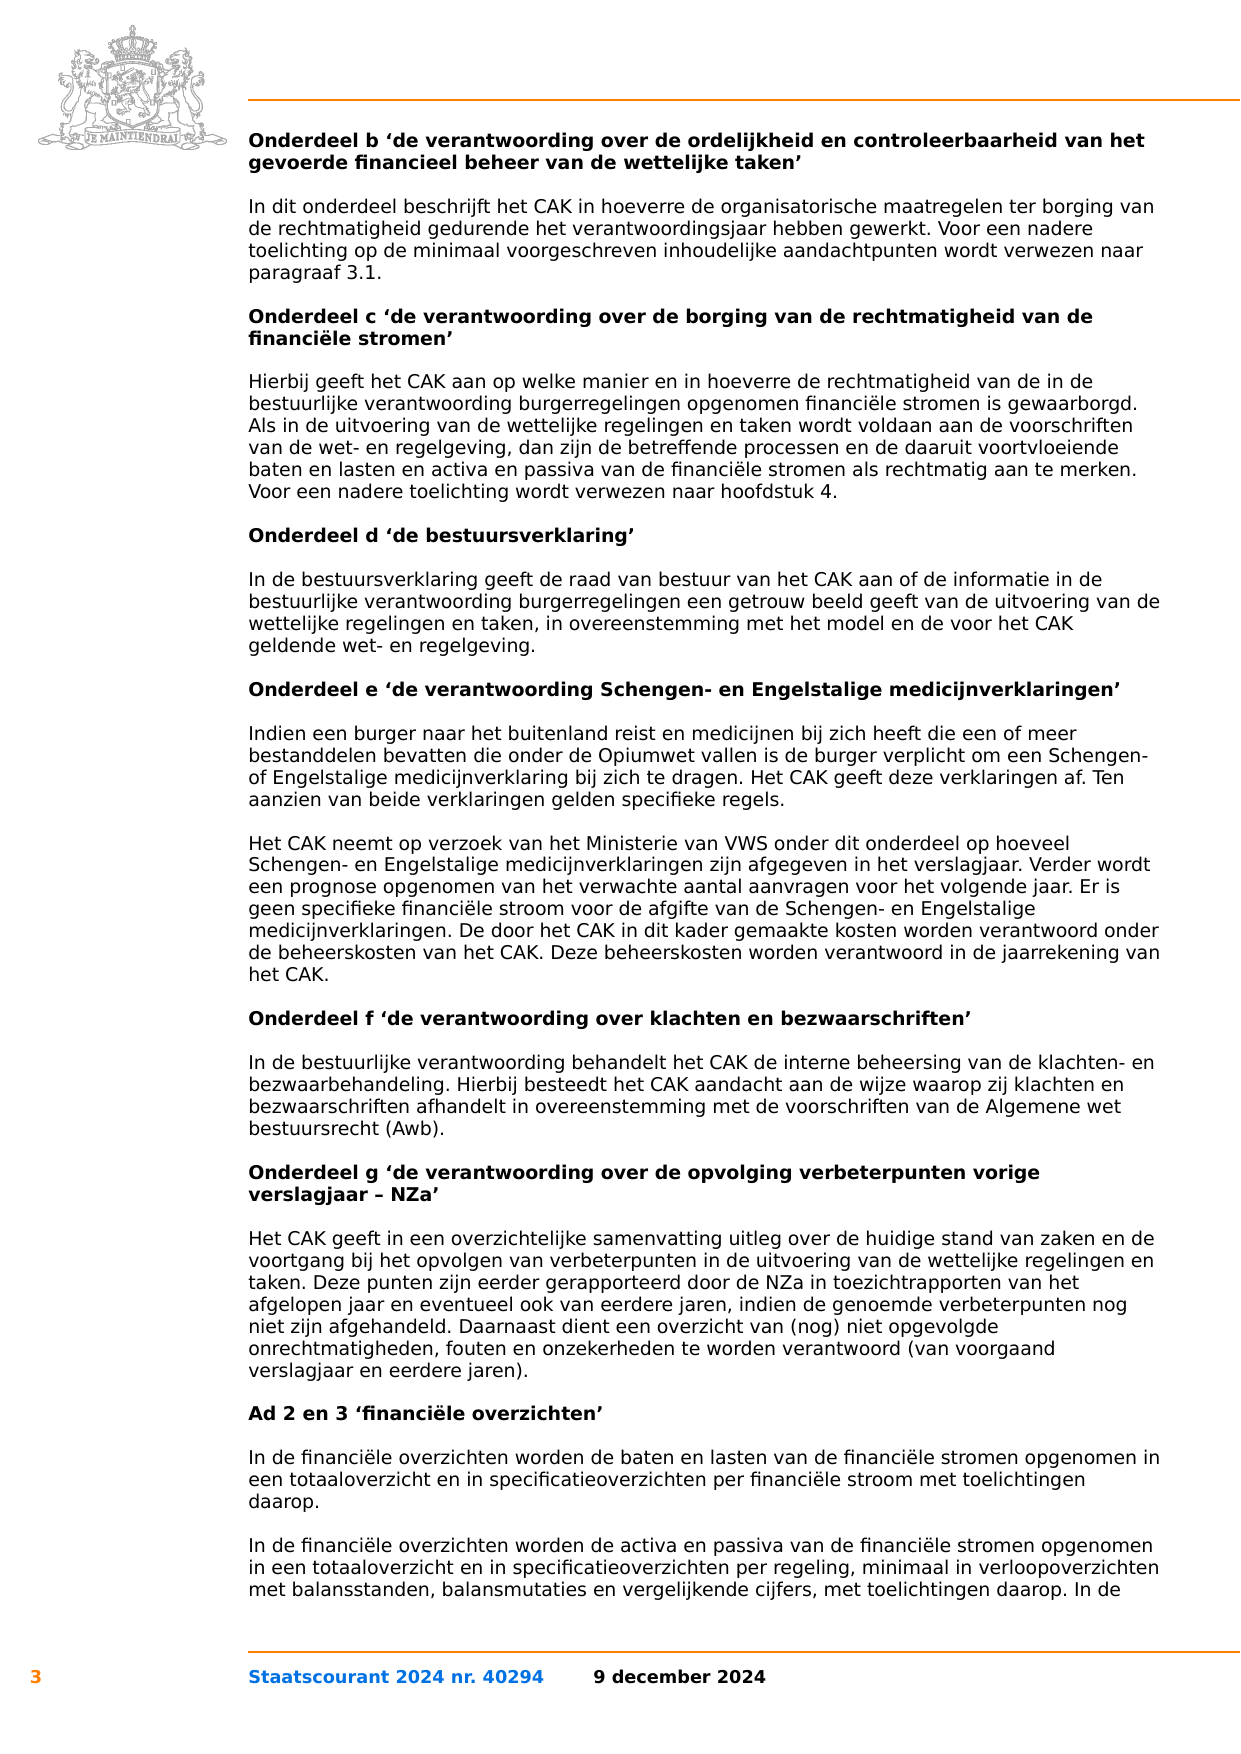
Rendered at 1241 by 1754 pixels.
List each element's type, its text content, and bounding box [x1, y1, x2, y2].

subtitle Onderdeel c ‘de verantwoording over de borging van de rechtmatigheid van de financiële stromen’ [248, 306, 1163, 349]
subtitle Onderdeel f ‘de verantwoording over klachten en bezwaarschriften’ [248, 1008, 1163, 1030]
text In de financiële overzichten worden de activa en passiva van de financiële stromen opgenomen in een totaaloverzicht en in specificatieoverzichten per regeling, minimaal in verloopoverzichten met balansstanden, balansmutaties en vergelijkende cijfers, met toelichtingen daarop. In de [248, 1535, 1163, 1601]
text In dit onderdeel beschrijft het CAK in hoeverre de organisatorische maatregelen ter borging van de rechtmatigheid gedurende het verantwoordingsjaar hebben gewerkt. Voor een nadere toelichting op de minimaal voorgeschreven inhoudelijke aandachtpunten wordt verwezen naar paragraaf 3.1. [248, 196, 1163, 284]
subtitle Onderdeel d ‘de bestuursverklaring’ [248, 525, 1163, 547]
text Indien een burger naar het buitenland reist en medicijnen bij zich heeft die een of meer bestanddelen bevatten die onder de Opiumwet vallen is de burger verplicht om een Schengen- of Engelstalige medicijnverklaring bij zich te dragen. Het CAK geeft deze verklaringen af. Ten aanzien van beide verklaringen gelden specifieke regels. [248, 723, 1163, 811]
subtitle Onderdeel e ‘de verantwoording Schengen- en Engelstalige medicijnverklaringen’ [248, 679, 1163, 701]
text In de bestuursverklaring geeft de raad van bestuur van het CAK aan of de informatie in de bestuurlijke verantwoording burgerregelingen een getrouw beeld geeft van de uitvoering van de wettelijke regelingen en taken, in overeenstemming met het model en de voor het CAK geldende wet- en regelgeving. [248, 569, 1163, 657]
text In de financiële overzichten worden de baten en lasten van de financiële stromen opgenomen in een totaaloverzicht en in specificatieoverzichten per financiële stroom met toelichtingen daarop. [248, 1447, 1163, 1513]
text Het CAK neemt op verzoek van het Ministerie van VWS onder dit onderdeel op hoeveel Schengen- en Engelstalige medicijnverklaringen zijn afgegeven in het verslagjaar. Verder wordt een prognose opgenomen van het verwachte aantal aanvragen voor het volgende jaar. Er is geen specifieke financiële stroom voor de afgifte van de Schengen- en Engelstalige medicijnverklaringen. De door het CAK in dit kader gemaakte kosten worden verantwoord onder de beheerskosten van het CAK. Deze beheerskosten worden verantwoord in de jaarrekening van het CAK. [248, 832, 1163, 986]
subtitle Onderdeel g ‘de verantwoording over de opvolging verbeterpunten vorige verslagjaar – NZa’ [248, 1162, 1163, 1206]
subtitle Onderdeel b ‘de verantwoording over de ordelijkheid en controleerbaarheid van het gevoerde financieel beheer van de wettelijke taken’ [248, 130, 1163, 174]
subtitle Ad 2 en 3 ‘financiële overzichten’ [248, 1403, 1163, 1425]
picture [38, 25, 227, 150]
text In de bestuurlijke verantwoording behandelt het CAK de interne beheersing van de klachten- en bezwaarbehandeling. Hierbij besteedt het CAK aandacht aan de wijze waarop zij klachten en bezwaarschriften afhandelt in overeenstemming met de voorschriften van de Algemene wet bestuursrecht (Awb). [248, 1052, 1163, 1140]
text Hierbij geeft het CAK aan op welke manier en in hoeverre de rechtmatigheid van de in de bestuurlijke verantwoording burgerregelingen opgenomen financiële stromen is gewaarborgd. Als in de uitvoering van de wettelijke regelingen en taken wordt voldaan aan de voorschriften van de wet- en regelgeving, dan zijn de betreffende processen en de daaruit voortvloeiende baten en lasten en activa en passiva van de financiële stromen als rechtmatig aan te merken. Voor een nadere toelichting wordt verwezen naar hoofdstuk 4. [248, 371, 1163, 503]
text Het CAK geeft in een overzichtelijke samenvatting uitleg over de huidige stand van zaken en de voortgang bij het opvolgen van verbeterpunten in de uitvoering van de wettelijke regelingen en taken. Deze punten zijn eerder gerapporteerd door de NZa in toezichtrapporten van het afgelopen jaar en eventueel ook van eerdere jaren, indien de genoemde verbeterpunten nog niet zijn afgehandeld. Daarnaast dient een overzicht van (nog) niet opgevolgde onrechtmatigheden, fouten en onzekerheden te worden verantwoord (van voorgaand verslagjaar en eerdere jaren). [248, 1228, 1163, 1381]
